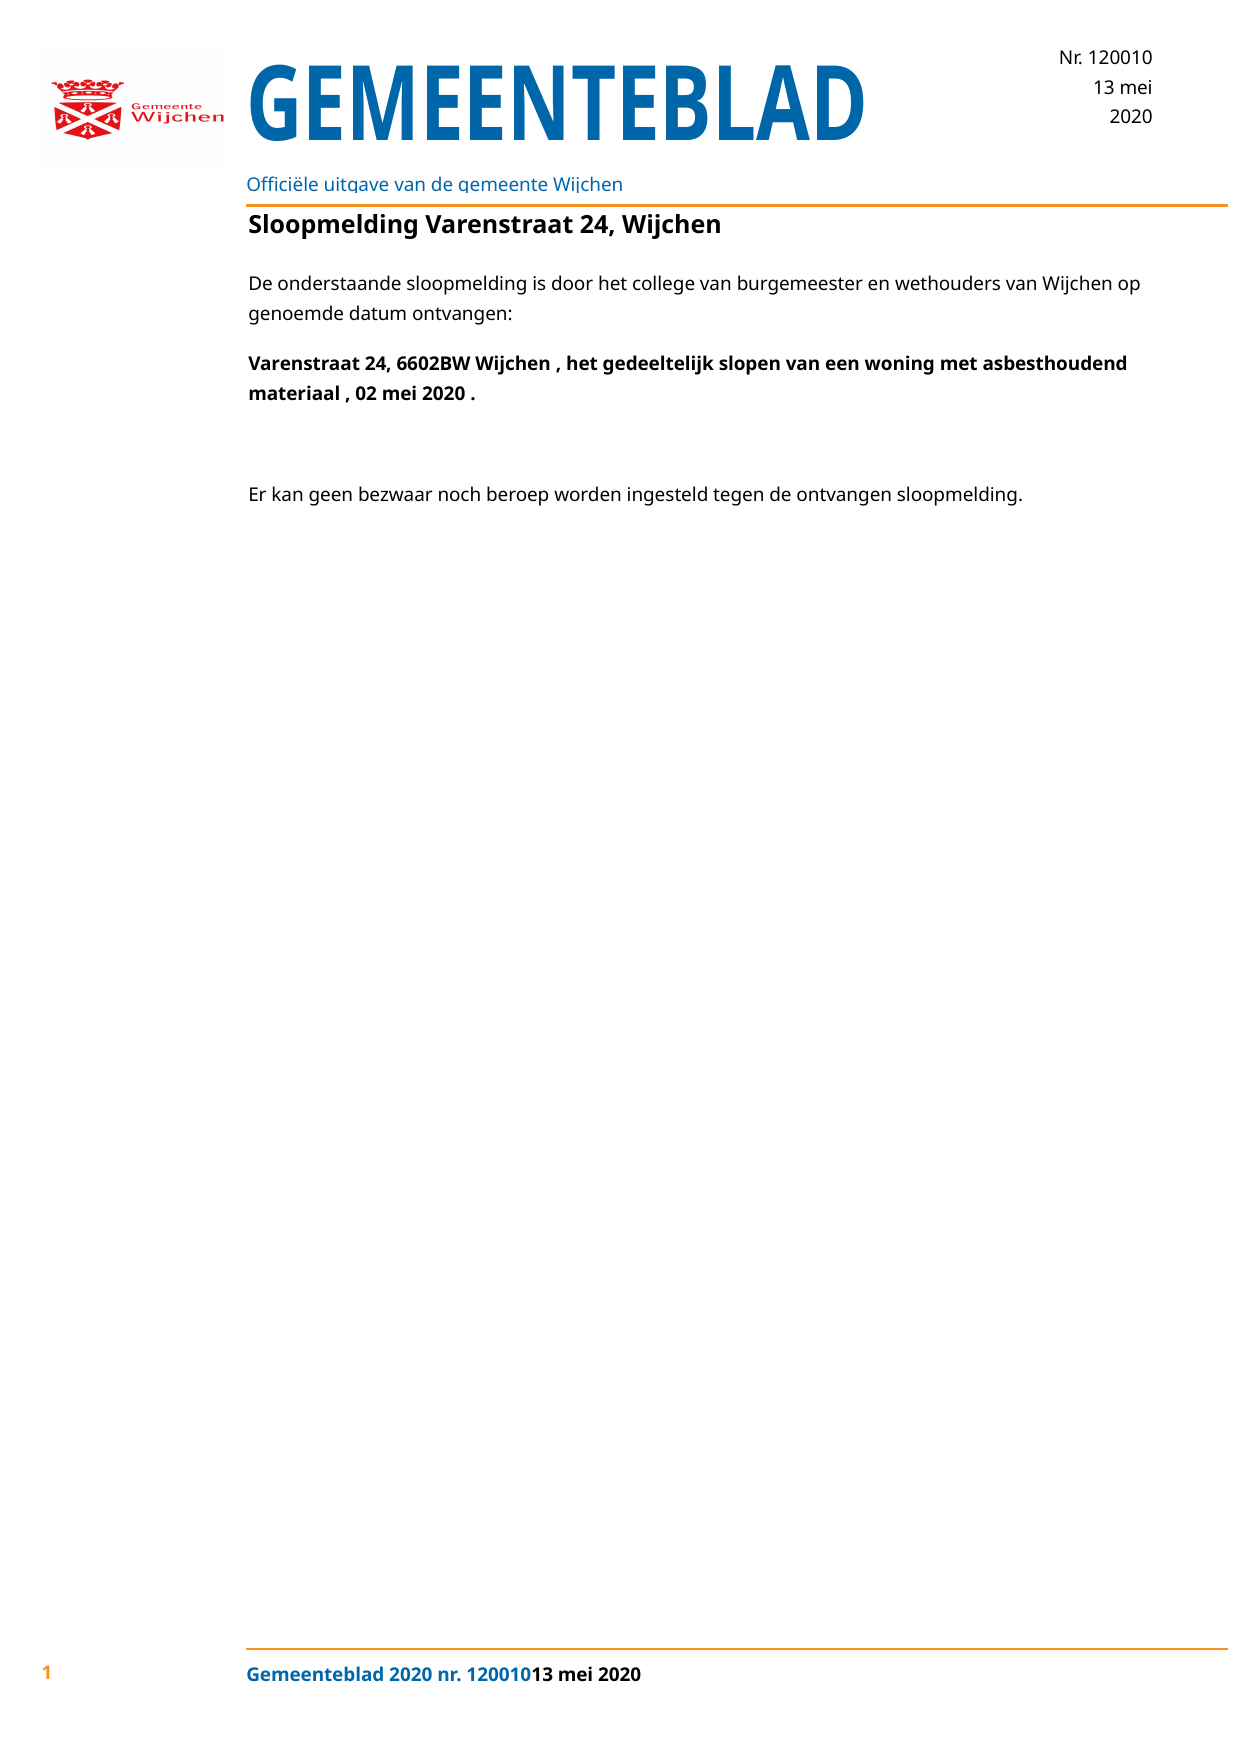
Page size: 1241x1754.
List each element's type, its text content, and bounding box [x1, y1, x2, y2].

text Sloopmelding Varenstraat 24, Wijchen [248, 207, 1152, 241]
text Varenstraat 24, 6602BW Wijchen , het gedeeltelijk slopen van een woning met asbesthoudend materiaal , 02 mei 2020 . [248, 350, 1152, 406]
text Er kan geen bezwaar noch beroep worden ingesteld tegen de ontvangen sloopmelding. [248, 481, 1152, 506]
picture [41, 47, 231, 172]
text De onderstaande sloopmelding is door het college van burgemeester en wethouders van Wijchen op genoemde datum ontvangen: [248, 270, 1152, 326]
